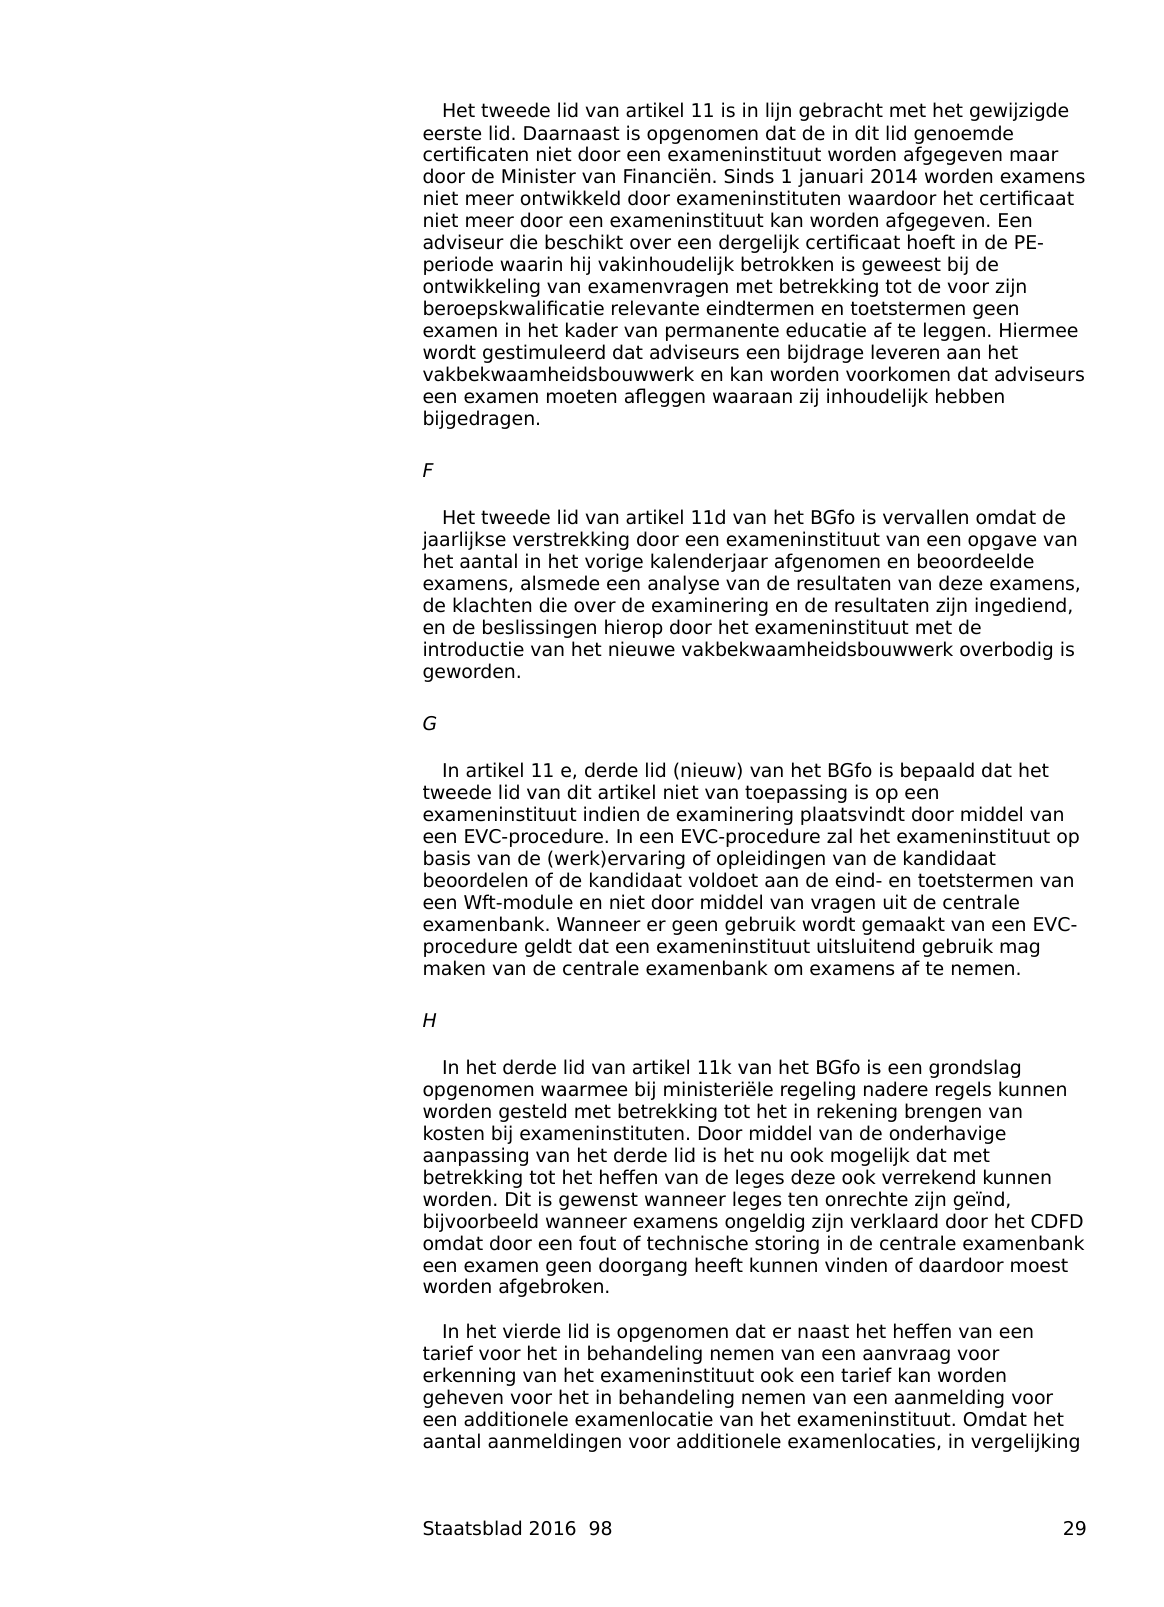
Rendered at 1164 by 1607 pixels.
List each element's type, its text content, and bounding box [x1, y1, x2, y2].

text In het vierde lid is opgenomen dat er naast het heffen van een tarief voor het in behandeling nemen van een aanvraag voor erkenning van het exameninstituut ook een tarief kan worden geheven voor het in behandeling nemen van een aanmelding voor een additionele examenlocatie van het exameninstituut. Omdat het aantal aanmeldingen voor additionele examenlocaties, in vergelijking [422, 1321, 1087, 1452]
text Het tweede lid van artikel 11d van het BGfo is vervallen omdat de jaarlijkse verstrekking door een exameninstituut van een opgave van het aantal in het vorige kalenderjaar afgenomen en beoordeelde examens, alsmede een analyse van de resultaten van deze examens, de klachten die over de examinering en de resultaten zijn ingediend, en de beslissingen hierop door het exameninstituut met de introductie van het nieuwe vakbekwaamheidsbouwwerk overbodig is geworden. [422, 507, 1087, 683]
subtitle H [422, 1010, 1087, 1032]
subtitle F [422, 460, 1087, 482]
subtitle G [422, 713, 1087, 735]
text Het tweede lid van artikel 11 is in lijn gebracht met het gewijzigde eerste lid. Daarnaast is opgenomen dat de in dit lid genoemde certificaten niet door een exameninstituut worden afgegeven maar door de Minister van Financiën. Sinds 1 januari 2014 worden examens niet meer ontwikkeld door exameninstituten waardoor het certificaat niet meer door een exameninstituut kan worden afgegeven. Een adviseur die beschikt over een dergelijk certificaat hoeft in de PE-periode waarin hij vakinhoudelijk betrokken is geweest bij de ontwikkeling van examenvragen met betrekking tot de voor zijn beroepskwalificatie relevante eindtermen en toetstermen geen examen in het kader van permanente educatie af te leggen. Hiermee wordt gestimuleerd dat adviseurs een bijdrage leveren aan het vakbekwaamheidsbouwwerk en kan worden voorkomen dat adviseurs een examen moeten afleggen waaraan zij inhoudelijk hebben bijgedragen. [422, 100, 1087, 430]
text In het derde lid van artikel 11k van het BGfo is een grondslag opgenomen waarmee bij ministeriële regeling nadere regels kunnen worden gesteld met betrekking tot het in rekening brengen van kosten bij exameninstituten. Door middel van de onderhavige aanpassing van het derde lid is het nu ook mogelijk dat met betrekking tot het heffen van de leges deze ook verrekend kunnen worden. Dit is gewenst wanneer leges ten onrechte zijn geïnd, bijvoorbeeld wanneer examens ongeldig zijn verklaard door het CDFD omdat door een fout of technische storing in de centrale examenbank een examen geen doorgang heeft kunnen vinden of daardoor moest worden afgebroken. [422, 1057, 1087, 1298]
text In artikel 11 e, derde lid (nieuw) van het BGfo is bepaald dat het tweede lid van dit artikel niet van toepassing is op een exameninstituut indien de examinering plaatsvindt door middel van een EVC-procedure. In een EVC-procedure zal het exameninstituut op basis van de (werk)ervaring of opleidingen van de kandidaat beoordelen of de kandidaat voldoet aan de eind- en toetstermen van een Wft-module en niet door middel van vragen uit de centrale examenbank. Wanneer er geen gebruik wordt gemaakt van een EVC-procedure geldt dat een exameninstituut uitsluitend gebruik mag maken van de centrale examenbank om examens af te nemen. [422, 760, 1087, 980]
